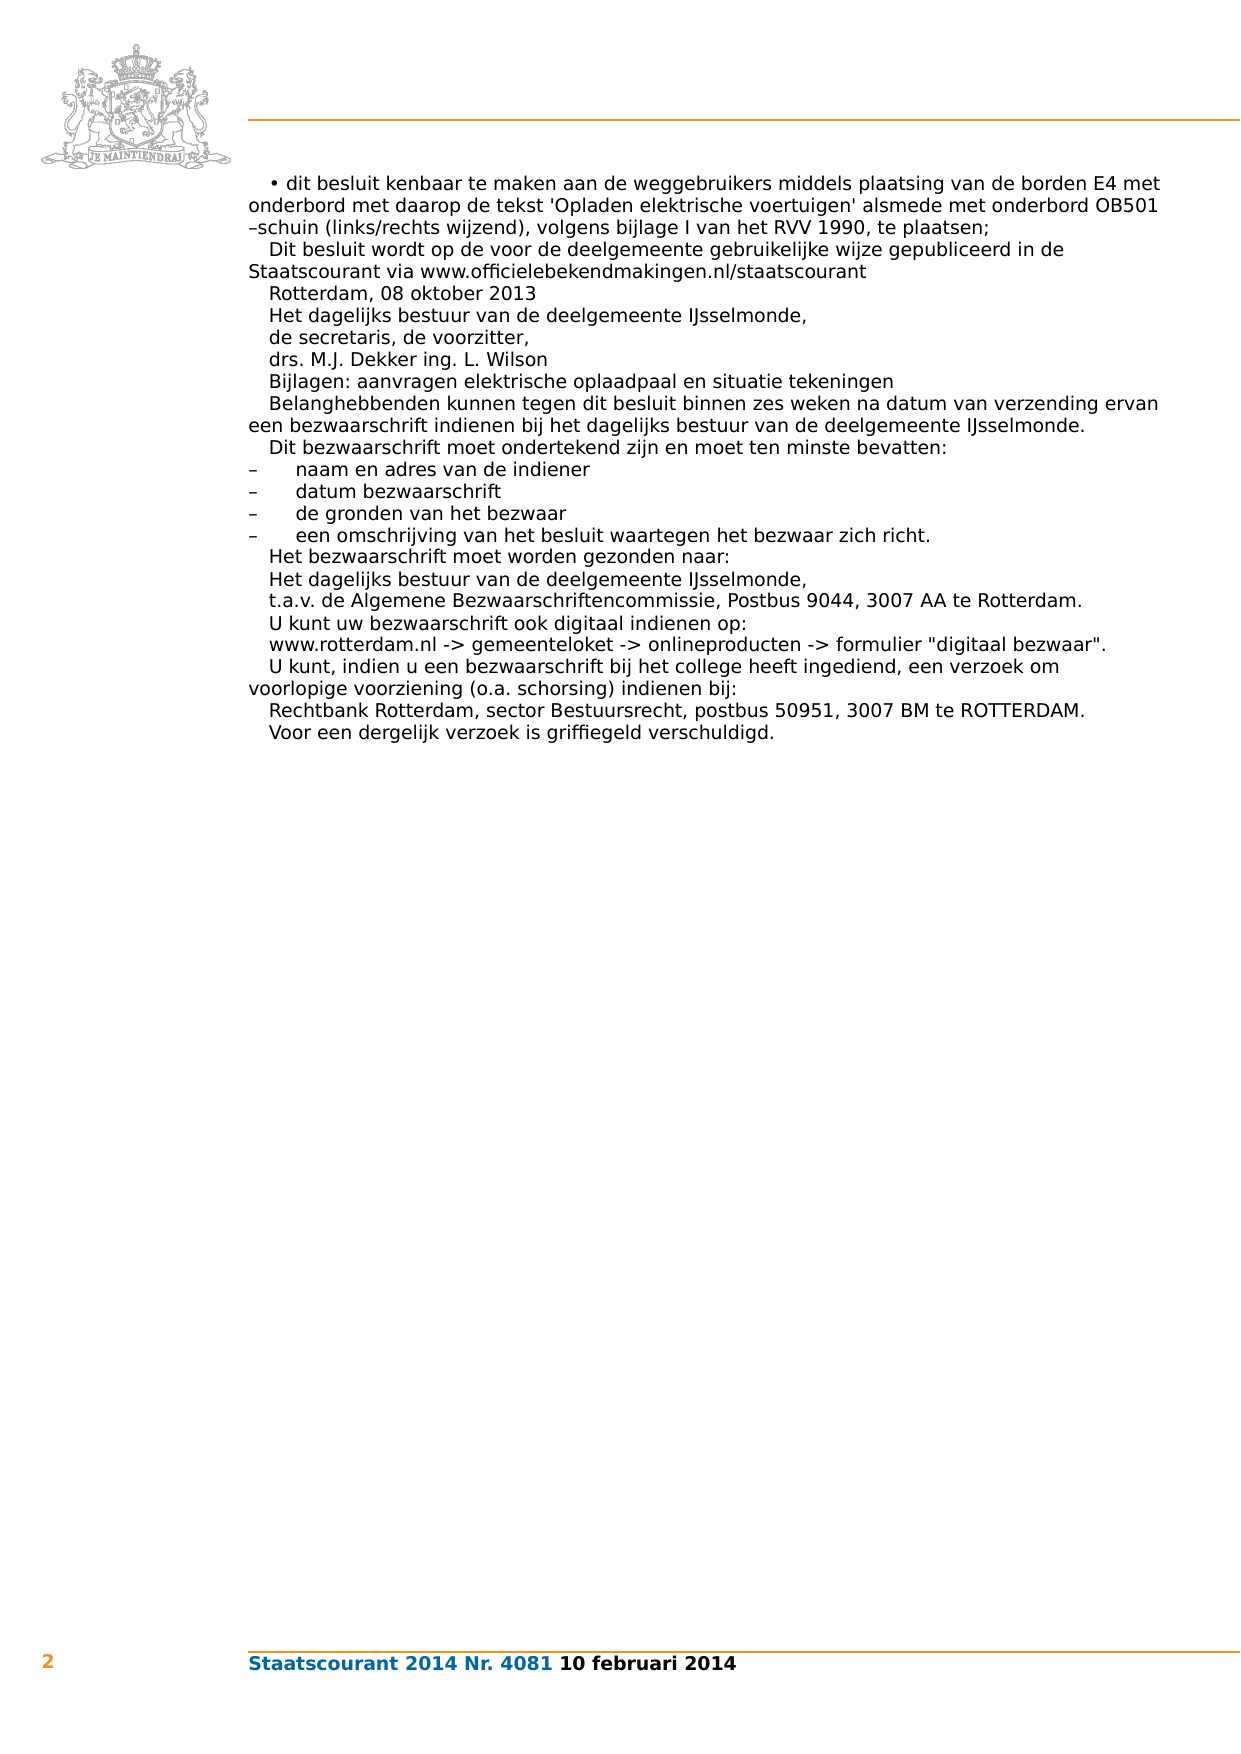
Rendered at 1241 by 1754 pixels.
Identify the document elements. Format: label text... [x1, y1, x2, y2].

text Het dagelijks bestuur van de deelgemeente IJsselmonde, [248, 568, 1163, 590]
text Rechtbank Rotterdam, sector Bestuursrecht, postbus 50951, 3007 BM te ROTTERDAM. [248, 700, 1163, 722]
list datum bezwaarschrift [248, 481, 1163, 502]
text Dit bezwaarschrift moet ondertekend zijn en moet ten minste bevatten: [248, 437, 1163, 458]
text U kunt, indien u een bezwaarschrift bij het college heeft ingediend, een verzoek om voorlopige voorziening (o.a. schorsing) indienen bij: [248, 656, 1163, 700]
text Belanghebbenden kunnen tegen dit besluit binnen zes weken na datum van verzending ervan een bezwaarschrift indienen bij het dagelijks bestuur van de deelgemeente IJsselmonde. [248, 393, 1163, 437]
text Het dagelijks bestuur van de deelgemeente IJsselmonde, [248, 305, 1163, 327]
text www.rotterdam.nl -> gemeenteloket -> onlineproducten -> formulier "digitaal bezwaar". [248, 634, 1163, 656]
picture [41, 44, 231, 169]
list naam en adres van de indiener [248, 458, 1163, 481]
text Voor een dergelijk verzoek is griffiegeld verschuldigd. [248, 722, 1163, 744]
text de secretaris, de voorzitter, [248, 327, 1163, 349]
text Rotterdam, 08 oktober 2013 [248, 283, 1163, 305]
text Dit besluit wordt op de voor de deelgemeente gebruikelijke wijze gepubliceerd in de Staatscourant via www.officielebekendmakingen.nl/staatscourant [248, 239, 1163, 283]
list een omschrijving van het besluit waartegen het bezwaar zich richt. [248, 524, 1163, 546]
text t.a.v. de Algemene Bezwaarschriftencommissie, Postbus 9044, 3007 AA te Rotterdam. [248, 590, 1163, 612]
list de gronden van het bezwaar [248, 502, 1163, 524]
text Het bezwaarschrift moet worden gezonden naar: [248, 546, 1163, 568]
text U kunt uw bezwaarschrift ook digitaal indienen op: [248, 612, 1163, 634]
text Bijlagen: aanvragen elektrische oplaadpaal en situatie tekeningen [248, 371, 1163, 393]
text • dit besluit kenbaar te maken aan de weggebruikers middels plaatsing van de borden E4 met onderbord met daarop de tekst 'Opladen elektrische voertuigen' alsmede met onderbord OB501 –schuin (links/rechts wijzend), volgens bijlage I van het RVV 1990, te plaatsen; [248, 173, 1163, 239]
text drs. M.J. Dekker ing. L. Wilson [248, 349, 1163, 371]
